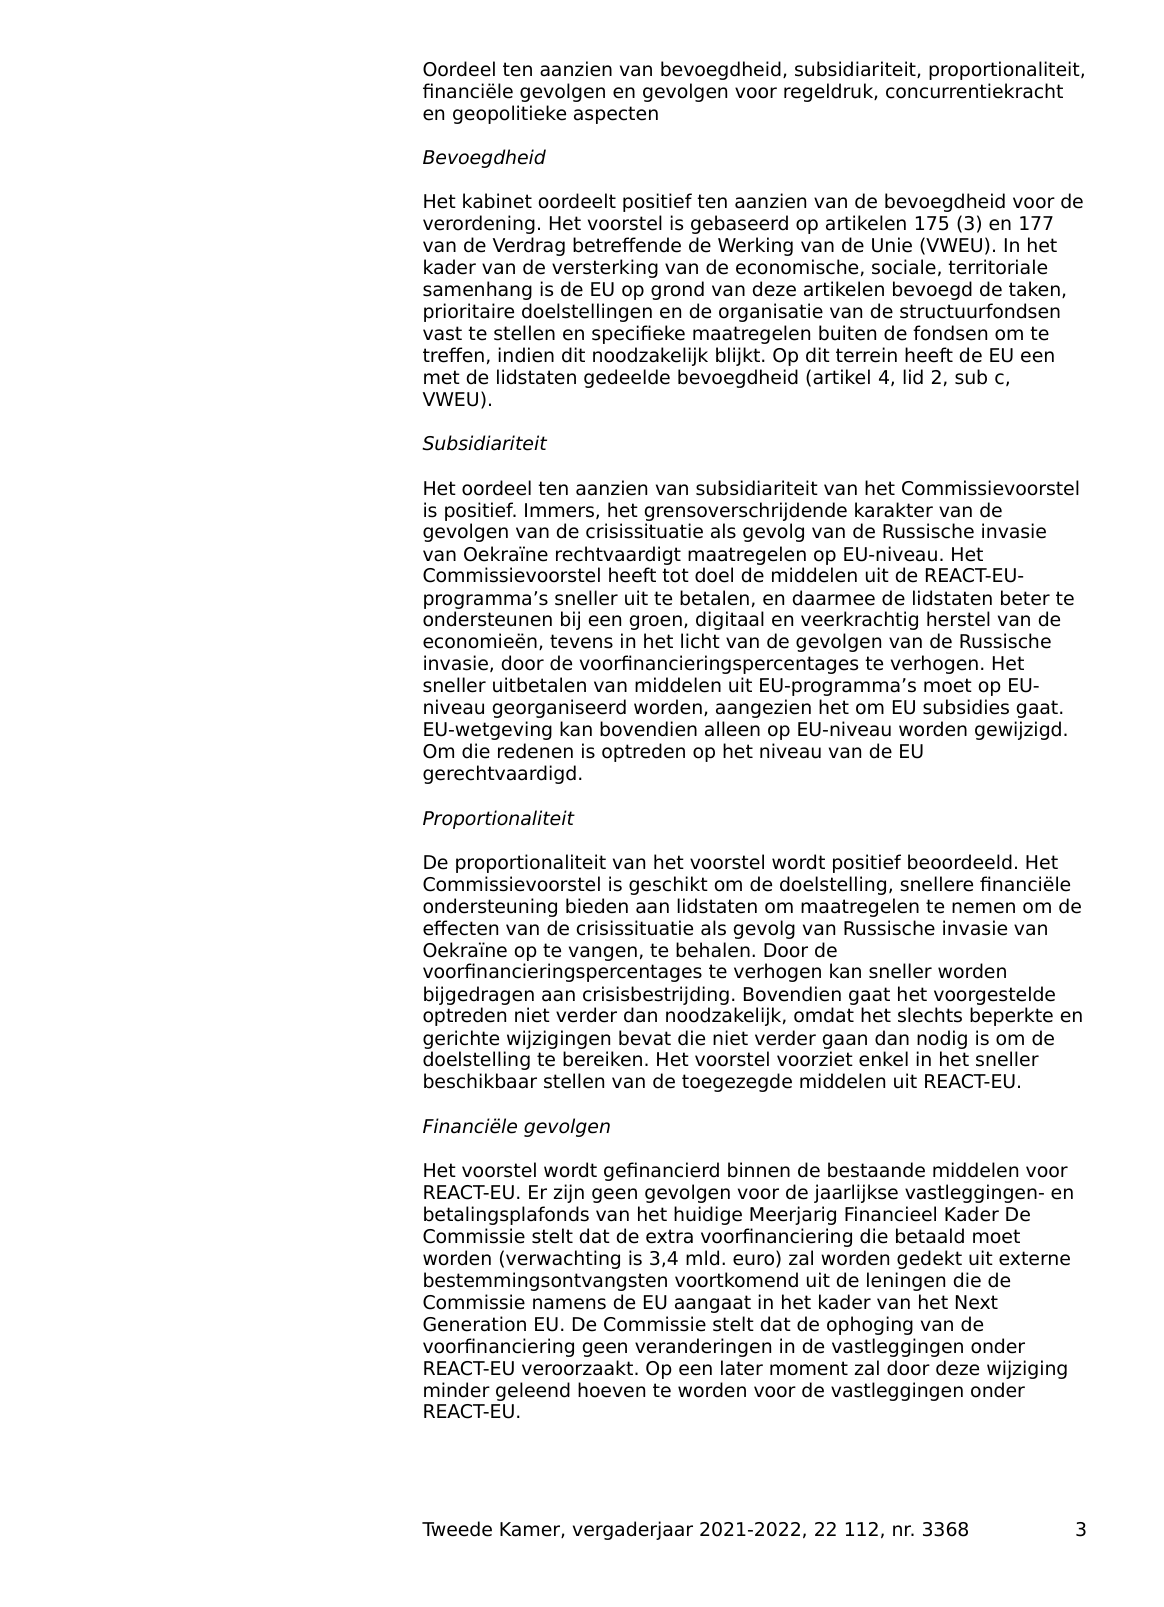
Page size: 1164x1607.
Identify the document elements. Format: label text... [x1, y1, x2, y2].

subtitle Financiële gevolgen [422, 1116, 1087, 1137]
text De proportionaliteit van het voorstel wordt positief beoordeeld. Het Commissievoorstel is geschikt om de doelstelling, snellere financiële ondersteuning bieden aan lidstaten om maatregelen te nemen om de effecten van de crisissituatie als gevolg van Russische invasie van Oekraïne op te vangen, te behalen. Door de voorfinancieringspercentages te verhogen kan sneller worden bijgedragen aan crisisbestrijding. Bovendien gaat het voorgestelde optreden niet verder dan noodzakelijk, omdat het slechts beperkte en gerichte wijzigingen bevat die niet verder gaan dan nodig is om de doelstelling te bereiken. Het voorstel voorziet enkel in het sneller beschikbaar stellen van de toegezegde middelen uit REACT-EU. [422, 852, 1087, 1093]
text Oordeel ten aanzien van bevoegdheid, subsidiariteit, proportionaliteit, financiële gevolgen en gevolgen voor regeldruk, concurrentiekracht en geopolitieke aspecten [422, 59, 1087, 125]
subtitle Bevoegdheid [422, 147, 1087, 169]
subtitle Subsidiariteit [422, 433, 1087, 455]
text Het voorstel wordt gefinancierd binnen de bestaande middelen voor REACT-EU. Er zijn geen gevolgen voor de jaarlijkse vastleggingen- en betalingsplafonds van het huidige Meerjarig Financieel Kader De Commissie stelt dat de extra voorfinanciering die betaald moet worden (verwachting is 3,4 mld. euro) zal worden gedekt uit externe bestemmingsontvangsten voortkomend uit de leningen die de Commissie namens de EU aangaat in het kader van het Next Generation EU. De Commissie stelt dat de ophoging van de voorfinanciering geen veranderingen in de vastleggingen onder REACT-EU veroorzaakt. Op een later moment zal door deze wijziging minder geleend hoeven te worden voor de vastleggingen onder REACT-EU. [422, 1160, 1087, 1423]
text Het oordeel ten aanzien van subsidiariteit van het Commissievoorstel is positief. Immers, het grensoverschrijdende karakter van de gevolgen van de crisissituatie als gevolg van de Russische invasie van Oekraïne rechtvaardigt maatregelen op EU-niveau. Het Commissievoorstel heeft tot doel de middelen uit de REACT-EU-programma’s sneller uit te betalen, en daarmee de lidstaten beter te ondersteunen bij een groen, digitaal en veerkrachtig herstel van de economieën, tevens in het licht van de gevolgen van de Russische invasie, door de voorfinancieringspercentages te verhogen. Het sneller uitbetalen van middelen uit EU-programma’s moet op EU-niveau georganiseerd worden, aangezien het om EU subsidies gaat. EU-wetgeving kan bovendien alleen op EU-niveau worden gewijzigd. Om die redenen is optreden op het niveau van de EU gerechtvaardigd. [422, 477, 1087, 785]
subtitle Proportionaliteit [422, 807, 1087, 829]
text Het kabinet oordeelt positief ten aanzien van de bevoegdheid voor de verordening. Het voorstel is gebaseerd op artikelen 175 (3) en 177 van de Verdrag betreffende de Werking van de Unie (VWEU). In het kader van de versterking van de economische, sociale, territoriale samenhang is de EU op grond van deze artikelen bevoegd de taken, prioritaire doelstellingen en de organisatie van de structuurfondsen vast te stellen en specifieke maatregelen buiten de fondsen om te treffen, indien dit noodzakelijk blijkt. Op dit terrein heeft de EU een met de lidstaten gedeelde bevoegdheid (artikel 4, lid 2, sub c, VWEU). [422, 191, 1087, 411]
